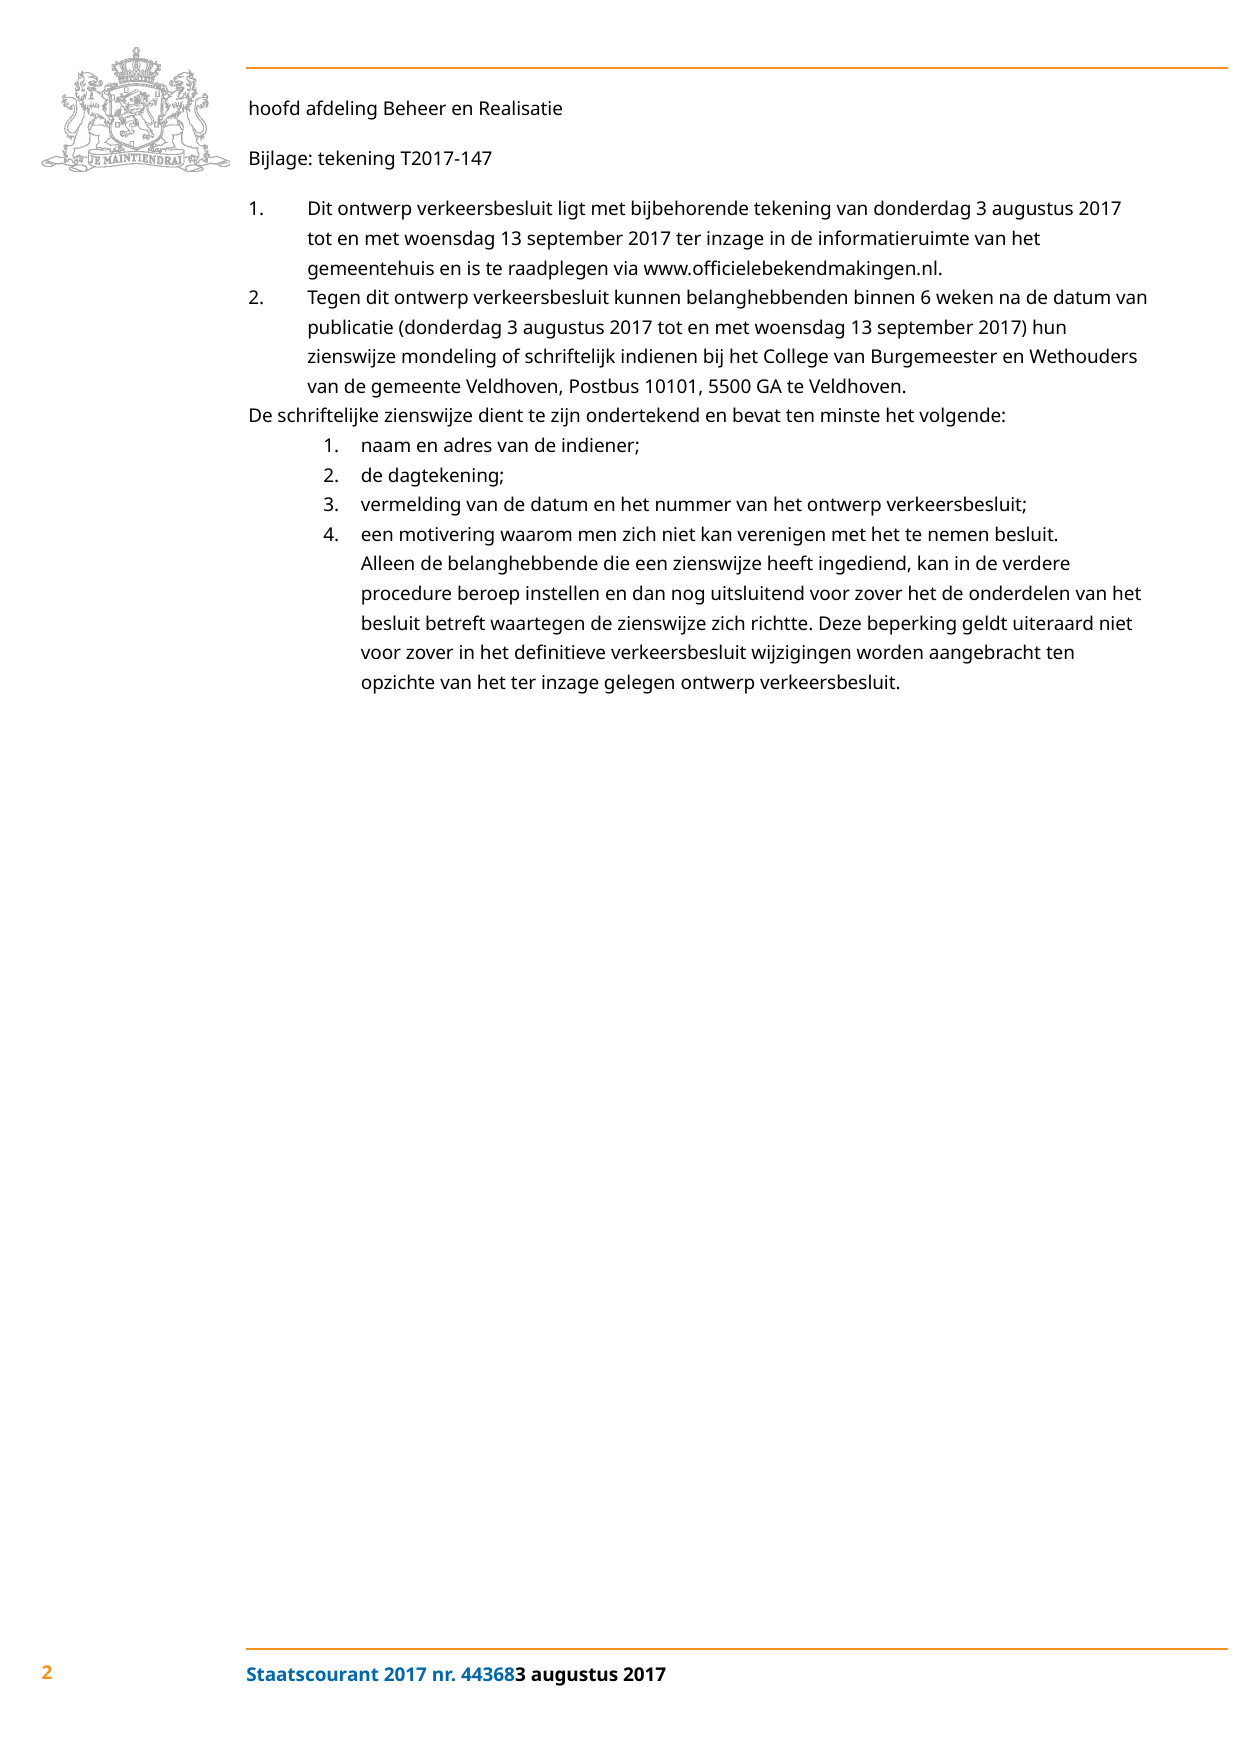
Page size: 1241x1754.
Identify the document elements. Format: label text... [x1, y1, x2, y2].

text De schriftelijke zienswijze dient te zijn ondertekend en bevat ten minste het volgende: [248, 403, 1152, 428]
list de dagtekening; [323, 462, 1152, 488]
list vermelding van de datum en het nummer van het ontwerp verkeersbesluit; [323, 491, 1152, 517]
list naam en adres van de indiener; [323, 432, 1152, 458]
list Dit ontwerp verkeersbesluit ligt met bijbehorende tekening van donderdag 3 augustus 2017 tot en met woensdag 13 september 2017 ter inzage in de informatieruimte van het gemeentehuis en is te raadplegen via www.officielebekendmakingen.nl. [248, 196, 1152, 281]
list een motivering waarom men zich niet kan verenigen met het te nemen besluit. [323, 521, 1152, 547]
text Bijlage: tekening T2017-147 [248, 145, 1152, 171]
picture [41, 47, 231, 172]
text hoofd afdeling Beheer en Realisatie [248, 95, 1152, 121]
list Tegen dit ontwerp verkeersbesluit kunnen belanghebbenden binnen 6 weken na de datum van publicatie (donderdag 3 augustus 2017 tot en met woensdag 13 september 2017) hun zienswijze mondeling of schriftelijk indienen bij het College van Burgemeester en Wethouders van de gemeente Veldhoven, Postbus 10101, 5500 GA te Veldhoven. [248, 284, 1152, 399]
list Alleen de belanghebbende die een zienswijze heeft ingediend, kan in de verdere procedure beroep instellen en dan nog uitsluitend voor zover het de onderdelen van het besluit betreft waartegen de zienswijze zich richtte. Deze beperking geldt uiteraard niet voor zover in het definitieve verkeersbesluit wijzigingen worden aangebracht ten opzichte van het ter inzage gelegen ontwerp verkeersbesluit. [323, 551, 1152, 695]
